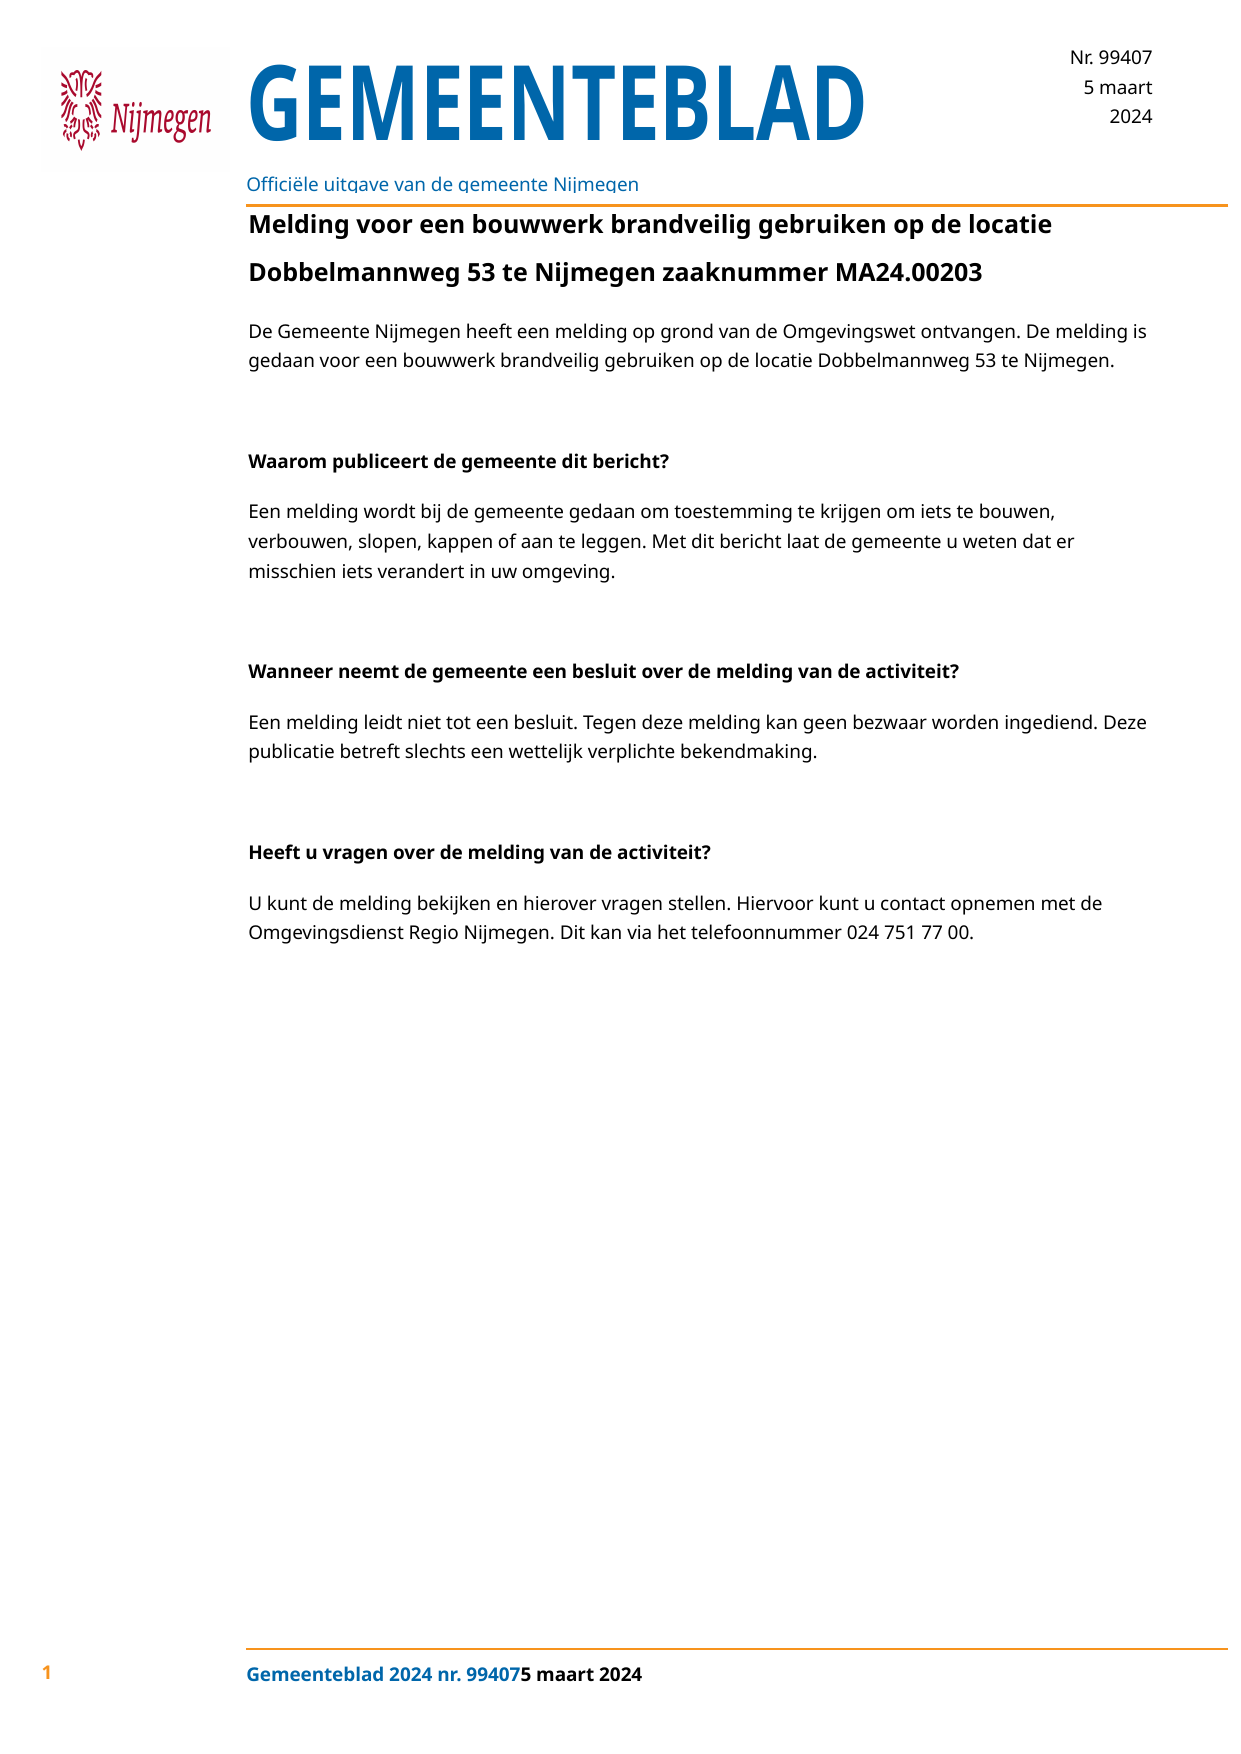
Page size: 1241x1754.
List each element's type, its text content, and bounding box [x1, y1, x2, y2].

text Waarom publiceert de gemeente dit bericht? [248, 448, 1152, 474]
text Een melding wordt bij de gemeente gedaan om toestemming te krijgen om iets te bouwen, verbouwen, slopen, kappen of aan te leggen. Met dit bericht laat de gemeente u weten dat er misschien iets verandert in uw omgeving. [248, 499, 1152, 584]
text Wanneer neemt de gemeente een besluit over de melding van de activiteit? [248, 659, 1152, 684]
text Een melding leidt niet tot een besluit. Tegen deze melding kan geen bezwaar worden ingediend. Deze publicatie betreft slechts een wettelijk verplichte bekendmaking. [248, 709, 1152, 764]
text Melding voor een bouwwerk brandveilig gebruiken op de locatie Dobbelmannweg 53 te Nijmegen zaaknummer MA24.00203 [248, 207, 1152, 288]
picture [41, 47, 231, 172]
text U kunt de melding bekijken en hierover vragen stellen. Hiervoor kunt u contact opnemen met de Omgevingsdienst Regio Nijmegen. Dit kan via het telefoonnummer 024 751 77 00. [248, 890, 1152, 945]
text De Gemeente Nijmegen heeft een melding op grond van de Omgevingswet ontvangen. De melding is gedaan voor een bouwwerk brandveilig gebruiken op de locatie Dobbelmannweg 53 te Nijmegen. [248, 318, 1152, 373]
text Heeft u vragen over de melding van de activiteit? [248, 839, 1152, 865]
